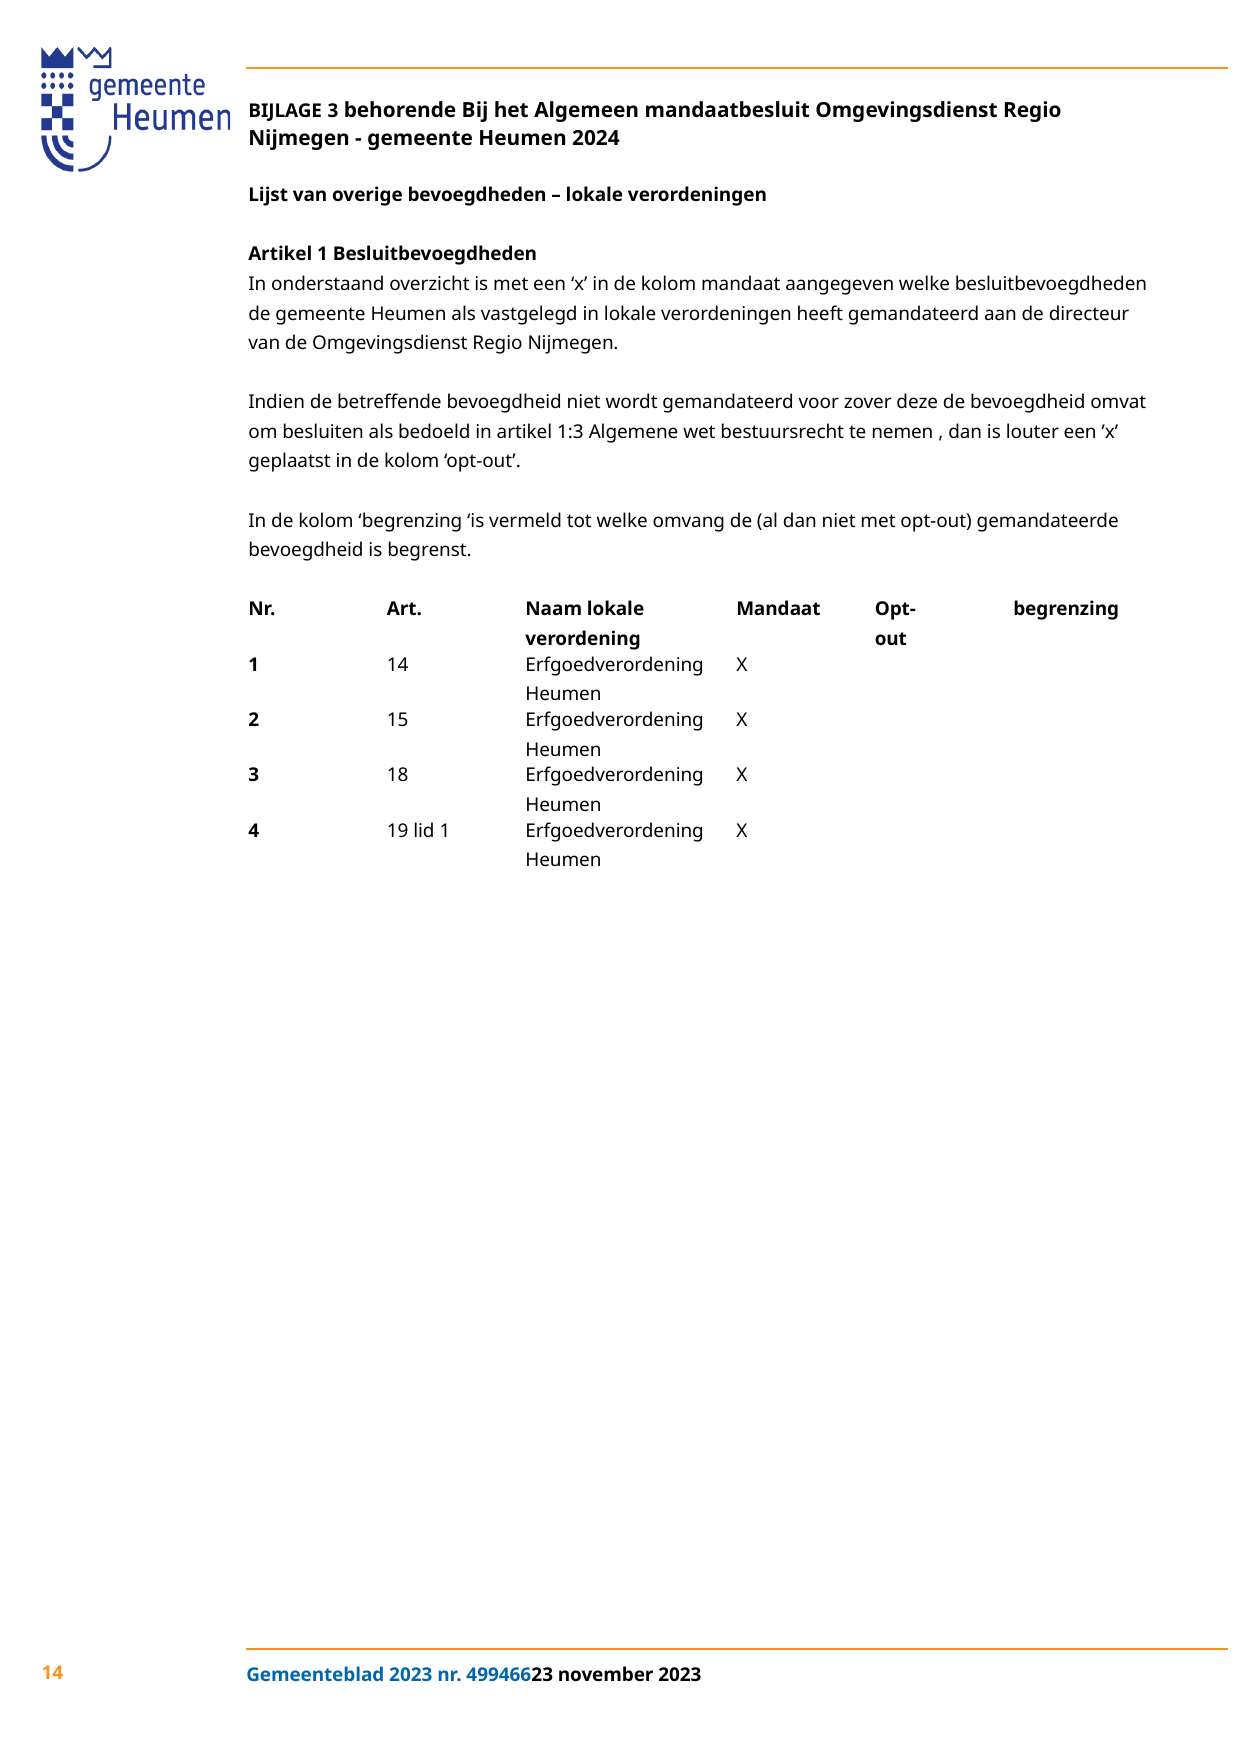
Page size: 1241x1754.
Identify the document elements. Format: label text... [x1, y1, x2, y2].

table_cell 15 [387, 706, 525, 762]
table_cell [875, 651, 1013, 706]
picture [41, 47, 231, 172]
table_cell 14 [387, 651, 525, 706]
table_cell [1013, 762, 1152, 817]
table_header Nr. [248, 596, 387, 651]
text Indien de betreffende bevoegdheid niet wordt gemandateerd voor zover deze de bevoegdheid omvat om besluiten als bedoeld in artikel 1:3 Algemene wet bestuursrecht te nemen , dan is louter een ’x’ geplaatst in de kolom ‘opt-out’. [248, 388, 1152, 473]
table_cell Erfgoedverordening Heumen [525, 817, 736, 872]
table_cell X [736, 706, 874, 762]
table_header Opt- out [875, 596, 1013, 651]
table_header Art. [387, 596, 525, 651]
text Lijst van overige bevoegdheden – lokale verordeningen [248, 181, 1152, 207]
table_cell 19 lid 1 [387, 817, 525, 872]
text Artikel 1 Besluitbevoegdheden [248, 241, 1152, 266]
table_cell 4 [248, 817, 387, 872]
text In onderstaand overzicht is met een ‘x’ in de kolom mandaat aangegeven welke besluitbevoegdheden de gemeente Heumen als vastgelegd in lokale verordeningen heeft gemandateerd aan de directeur van de Omgevingsdienst Regio Nijmegen. [248, 270, 1152, 355]
table_cell 3 [248, 762, 387, 817]
text BIJLAGE 3 behorende Bij het Algemeen mandaatbesluit Omgevingsdienst Regio Nijmegen - gemeente Heumen 2024 [248, 95, 1152, 152]
table_cell [875, 706, 1013, 762]
table_header Naam lokale verordening [525, 596, 736, 651]
table_cell X [736, 762, 874, 817]
table_cell [875, 817, 1013, 872]
table_cell X [736, 817, 874, 872]
table_cell 18 [387, 762, 525, 817]
text In de kolom ‘begrenzing ‘is vermeld tot welke omvang de (al dan niet met opt-out) gemandateerde bevoegdheid is begrenst. [248, 507, 1152, 562]
table_cell 2 [248, 706, 387, 762]
table_cell Erfgoedverordening Heumen [525, 651, 736, 706]
table_cell [1013, 706, 1152, 762]
table_cell 1 [248, 651, 387, 706]
table_cell Erfgoedverordening Heumen [525, 706, 736, 762]
table_cell [875, 762, 1013, 817]
table_header begrenzing [1013, 596, 1152, 651]
table_cell [1013, 651, 1152, 706]
table_cell [1013, 817, 1152, 872]
table_cell Erfgoedverordening Heumen [525, 762, 736, 817]
table_header Mandaat [736, 596, 874, 651]
table_cell X [736, 651, 874, 706]
